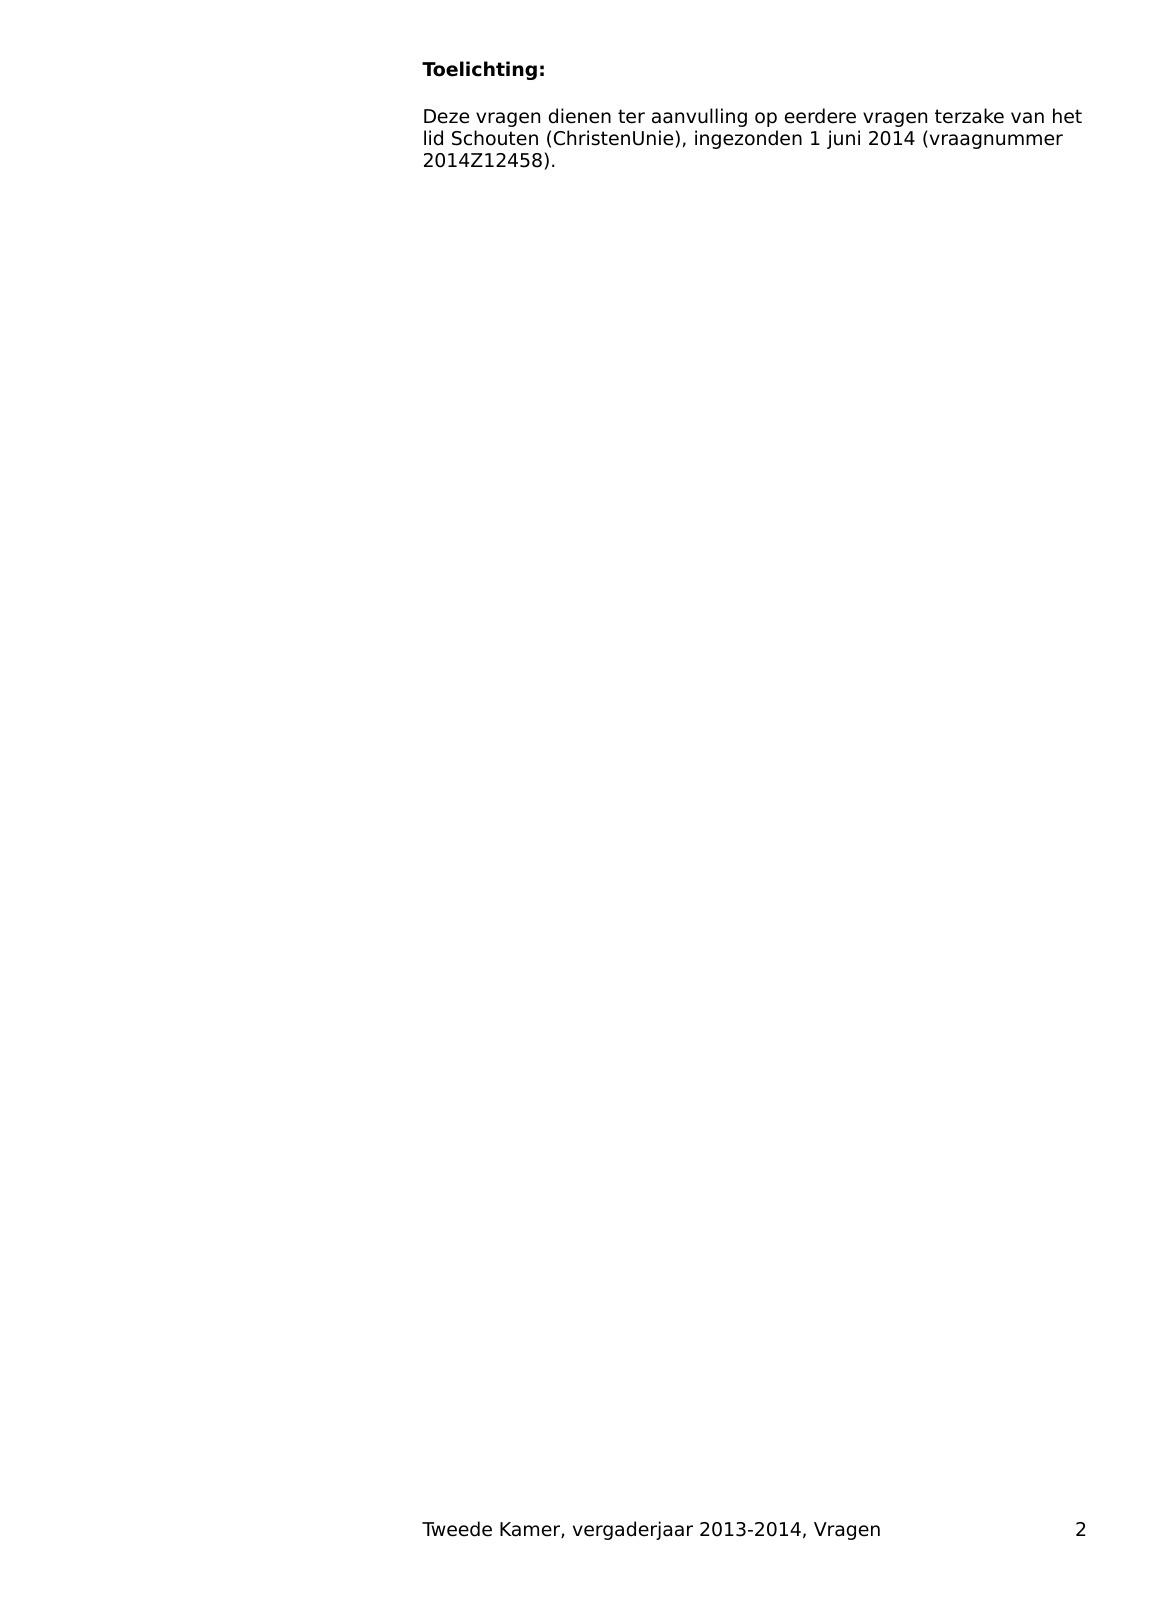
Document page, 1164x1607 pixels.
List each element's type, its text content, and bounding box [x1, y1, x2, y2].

text Deze vragen dienen ter aanvulling op eerdere vragen terzake van het lid Schouten (ChristenUnie), ingezonden 1 juni 2014 (vraagnummer 2014Z12458). [422, 106, 1087, 172]
subtitle Toelichting: [422, 59, 1087, 81]
